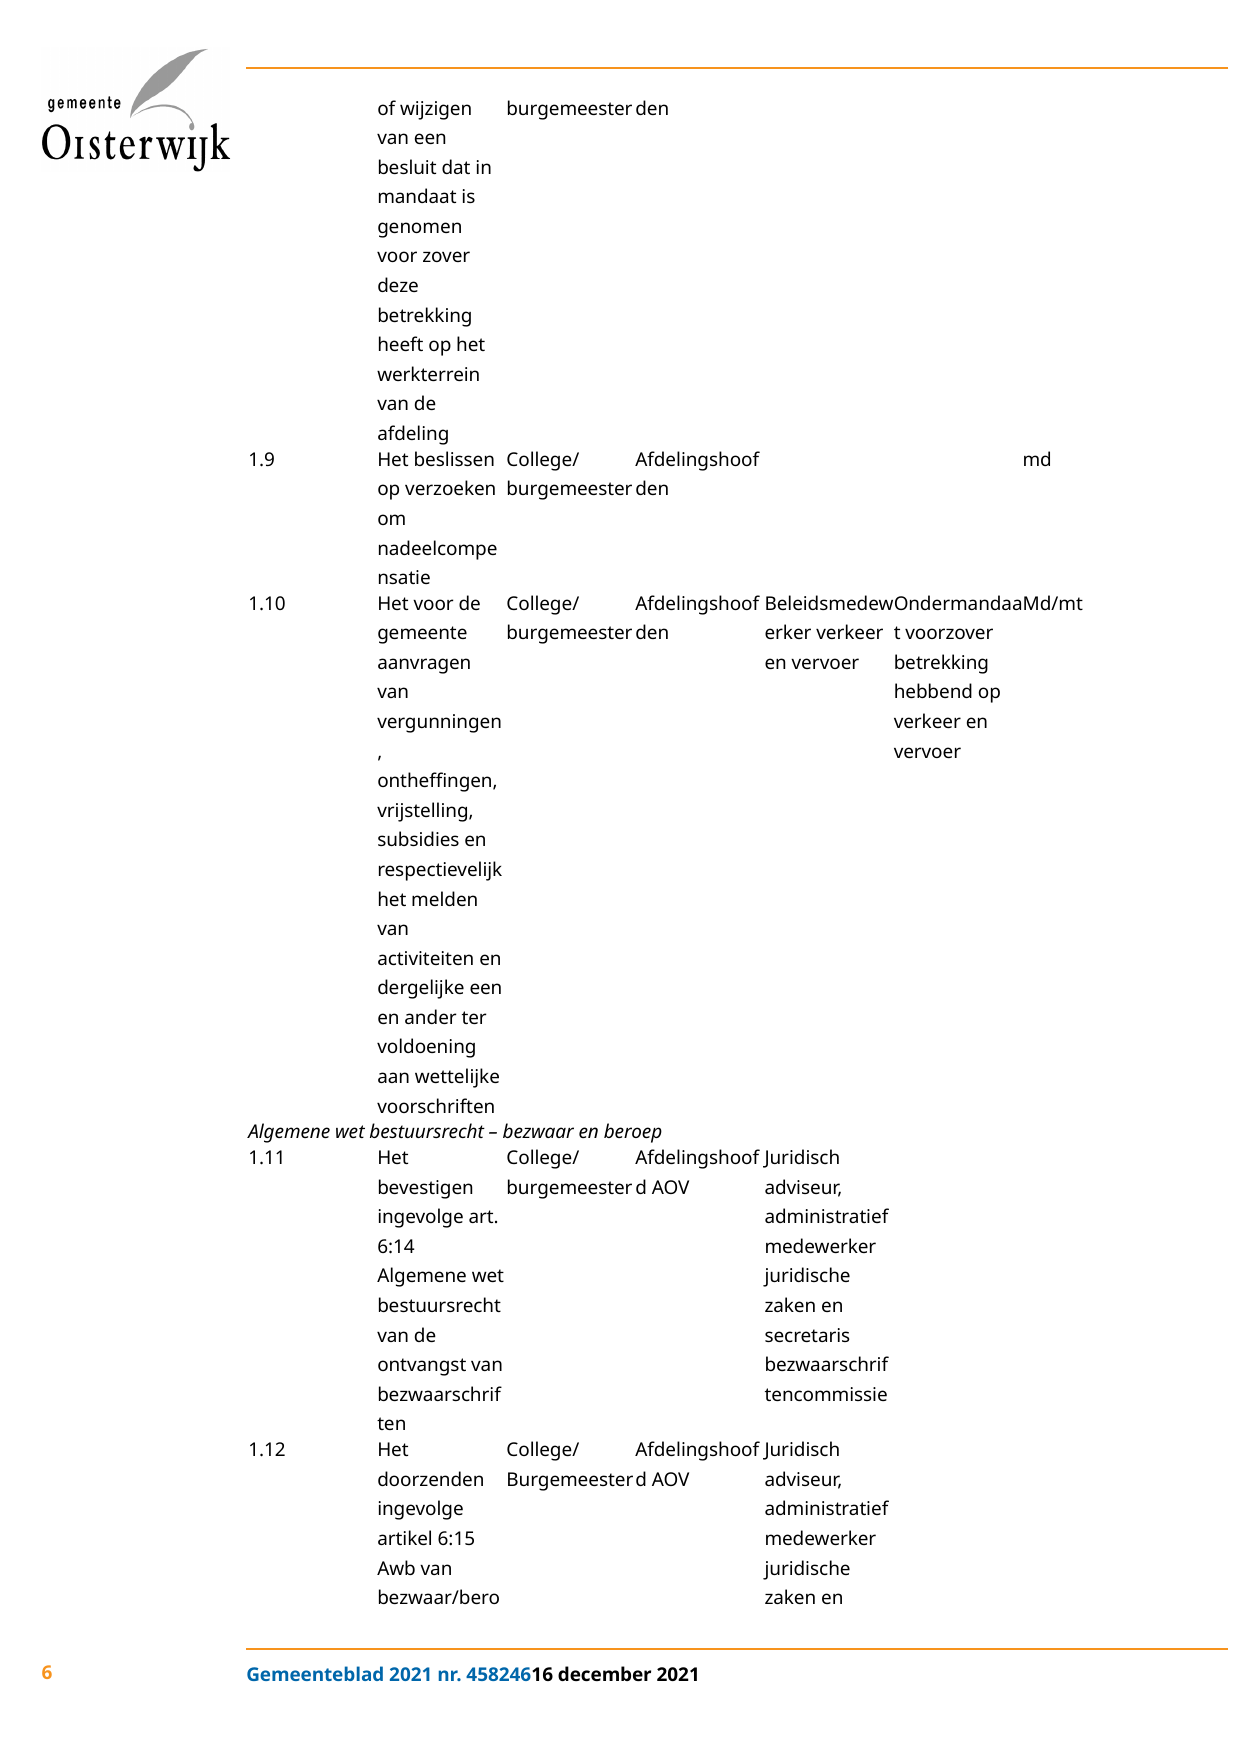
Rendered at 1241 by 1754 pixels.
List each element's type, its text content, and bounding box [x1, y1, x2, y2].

table_cell Het beslissen op verzoeken om nadeelcompensatie [377, 446, 506, 590]
table_cell of wijzigen van een besluit dat in mandaat is genomen voor zover deze betrekking heeft op het werkterrein van de afdeling [377, 95, 506, 446]
table_cell [764, 95, 893, 446]
table_cell [894, 1436, 1022, 1610]
table_cell [894, 1144, 1022, 1436]
table_cell College/ Burgemeester [506, 1436, 635, 1610]
table_cell Afdelingshoofden [635, 590, 764, 1119]
table_cell burgemeester [506, 95, 635, 446]
table_cell Het voor de gemeente aanvragen van vergunningen, ontheffingen, vrijstelling, subsidies en respectievelijk het melden van activiteiten en dergelijke een en ander ter voldoening aan wettelijke voorschriften [377, 590, 506, 1119]
picture [41, 47, 231, 172]
table_cell Beleidsmedewerker verkeer en vervoer [764, 590, 893, 1119]
table_cell [764, 446, 893, 590]
table_cell Md/mt [1023, 590, 1152, 1119]
table_cell den [635, 95, 764, 446]
table_cell [1023, 95, 1152, 446]
table_cell 1.12 [248, 1436, 377, 1610]
table_cell Juridisch adviseur, administratief medewerker juridische zaken en [764, 1436, 893, 1610]
table_cell [1023, 1119, 1152, 1144]
table_cell 1.9 [248, 446, 377, 590]
table_cell College/ burgemeester [506, 1144, 635, 1436]
table_cell [894, 95, 1022, 446]
table_cell Afdelingshoofden [635, 446, 764, 590]
table_cell [1023, 1144, 1152, 1436]
table_cell Afdelingshoofd AOV [635, 1144, 764, 1436]
table_cell Het doorzenden ingevolge artikel 6:15 Awb van bezwaar/bero [377, 1436, 506, 1610]
table_cell Afdelingshoofd AOV [635, 1436, 764, 1610]
table_cell Het bevestigen ingevolge art. 6:14 Algemene wet bestuursrecht van de ontvangst van bezwaarschriften [377, 1144, 506, 1436]
table_cell [248, 95, 377, 446]
table_cell [894, 446, 1022, 590]
table_cell 1.11 [248, 1144, 377, 1436]
table_cell 1.10 [248, 590, 377, 1119]
table_cell Ondermandaat voorzover betrekking hebbend op verkeer en vervoer [894, 590, 1022, 1119]
table_cell md [1023, 446, 1152, 590]
table_cell College/burgemeester [506, 590, 635, 1119]
table_cell [1023, 1436, 1152, 1610]
table_cell Algemene wet bestuursrecht – bezwaar en beroep [248, 1119, 1022, 1144]
table_cell College/burgemeester [506, 446, 635, 590]
table_cell Juridisch adviseur, administratief medewerker juridische zaken en secretaris bezwaarschriftencommissie [764, 1144, 893, 1436]
